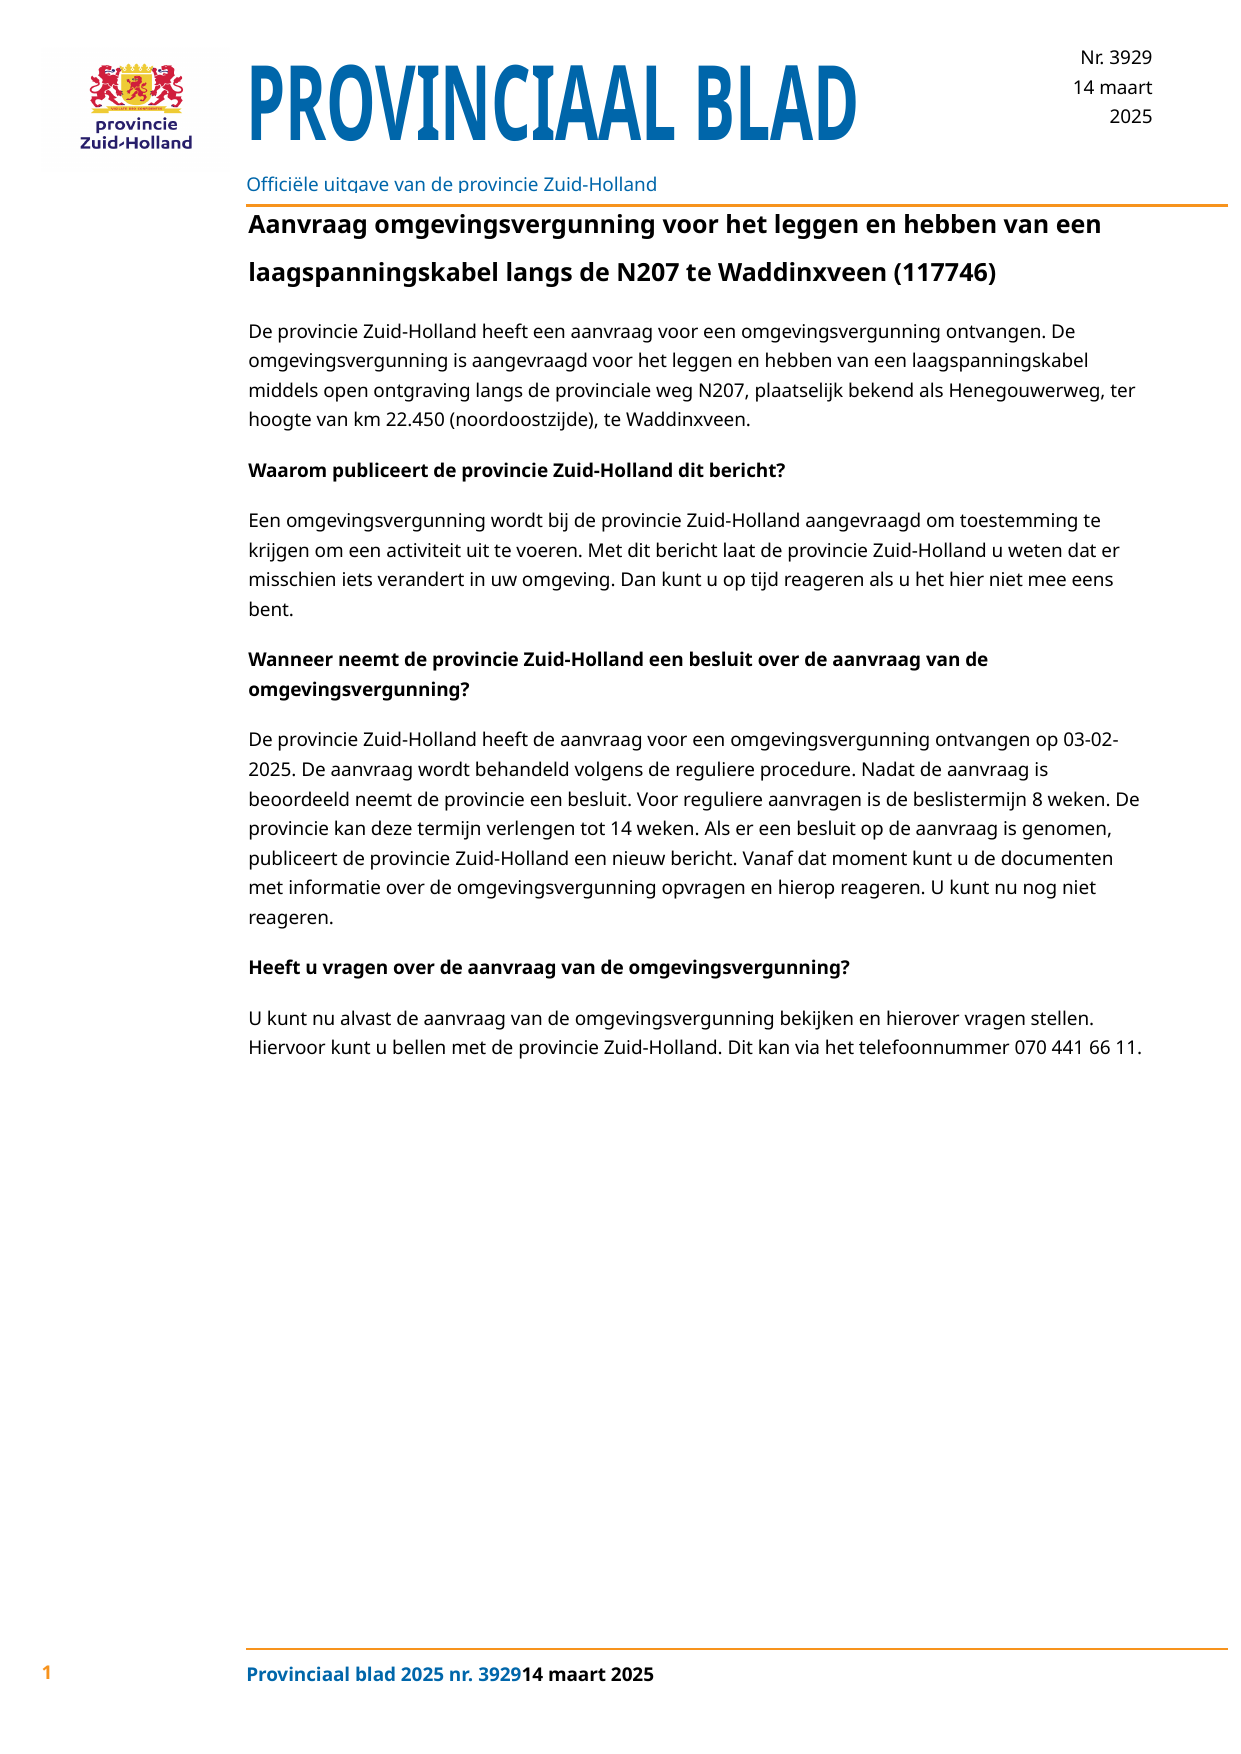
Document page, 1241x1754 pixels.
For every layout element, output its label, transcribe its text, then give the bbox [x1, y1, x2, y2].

picture [41, 47, 231, 172]
text Een omgevingsvergunning wordt bij de provincie Zuid-Holland aangevraagd om toestemming te krijgen om een activiteit uit te voeren. Met dit bericht laat de provincie Zuid-Holland u weten dat er misschien iets verandert in uw omgeving. Dan kunt u op tijd reageren als u het hier niet mee eens bent. [248, 507, 1152, 622]
text De provincie Zuid-Holland heeft de aanvraag voor een omgevingsvergunning ontvangen op 03-02-2025. De aanvraag wordt behandeld volgens de reguliere procedure. Nadat de aanvraag is beoordeeld neemt de provincie een besluit. Voor reguliere aanvragen is de beslistermijn 8 weken. De provincie kan deze termijn verlengen tot 14 weken. Als er een besluit op de aanvraag is genomen, publiceert de provincie Zuid-Holland een nieuw bericht. Vanaf dat moment kunt u de documenten met informatie over de omgevingsvergunning opvragen en hierop reageren. U kunt nu nog niet reageren. [248, 727, 1152, 930]
text Heeft u vragen over de aanvraag van de omgevingsvergunning? [248, 954, 1152, 980]
text De provincie Zuid-Holland heeft een aanvraag voor een omgevingsvergunning ontvangen. De omgevingsvergunning is aangevraagd voor het leggen en hebben van een laagspanningskabel middels open ontgraving langs de provinciale weg N207, plaatselijk bekend als Henegouwerweg, ter hoogte van km 22.450 (noordoostzijde), te Waddinxveen. [248, 318, 1152, 432]
text U kunt nu alvast de aanvraag van de omgevingsvergunning bekijken en hierover vragen stellen. Hiervoor kunt u bellen met de provincie Zuid-Holland. Dit kan via het telefoonnummer 070 441 66 11. [248, 1005, 1152, 1060]
text Aanvraag omgevingsvergunning voor het leggen en hebben van een laagspanningskabel langs de N207 te Waddinxveen (117746) [248, 207, 1152, 288]
text Wanneer neemt de provincie Zuid-Holland een besluit over de aanvraag van de omgevingsvergunning? [248, 647, 1152, 702]
text Waarom publiceert de provincie Zuid-Holland dit bericht? [248, 457, 1152, 483]
